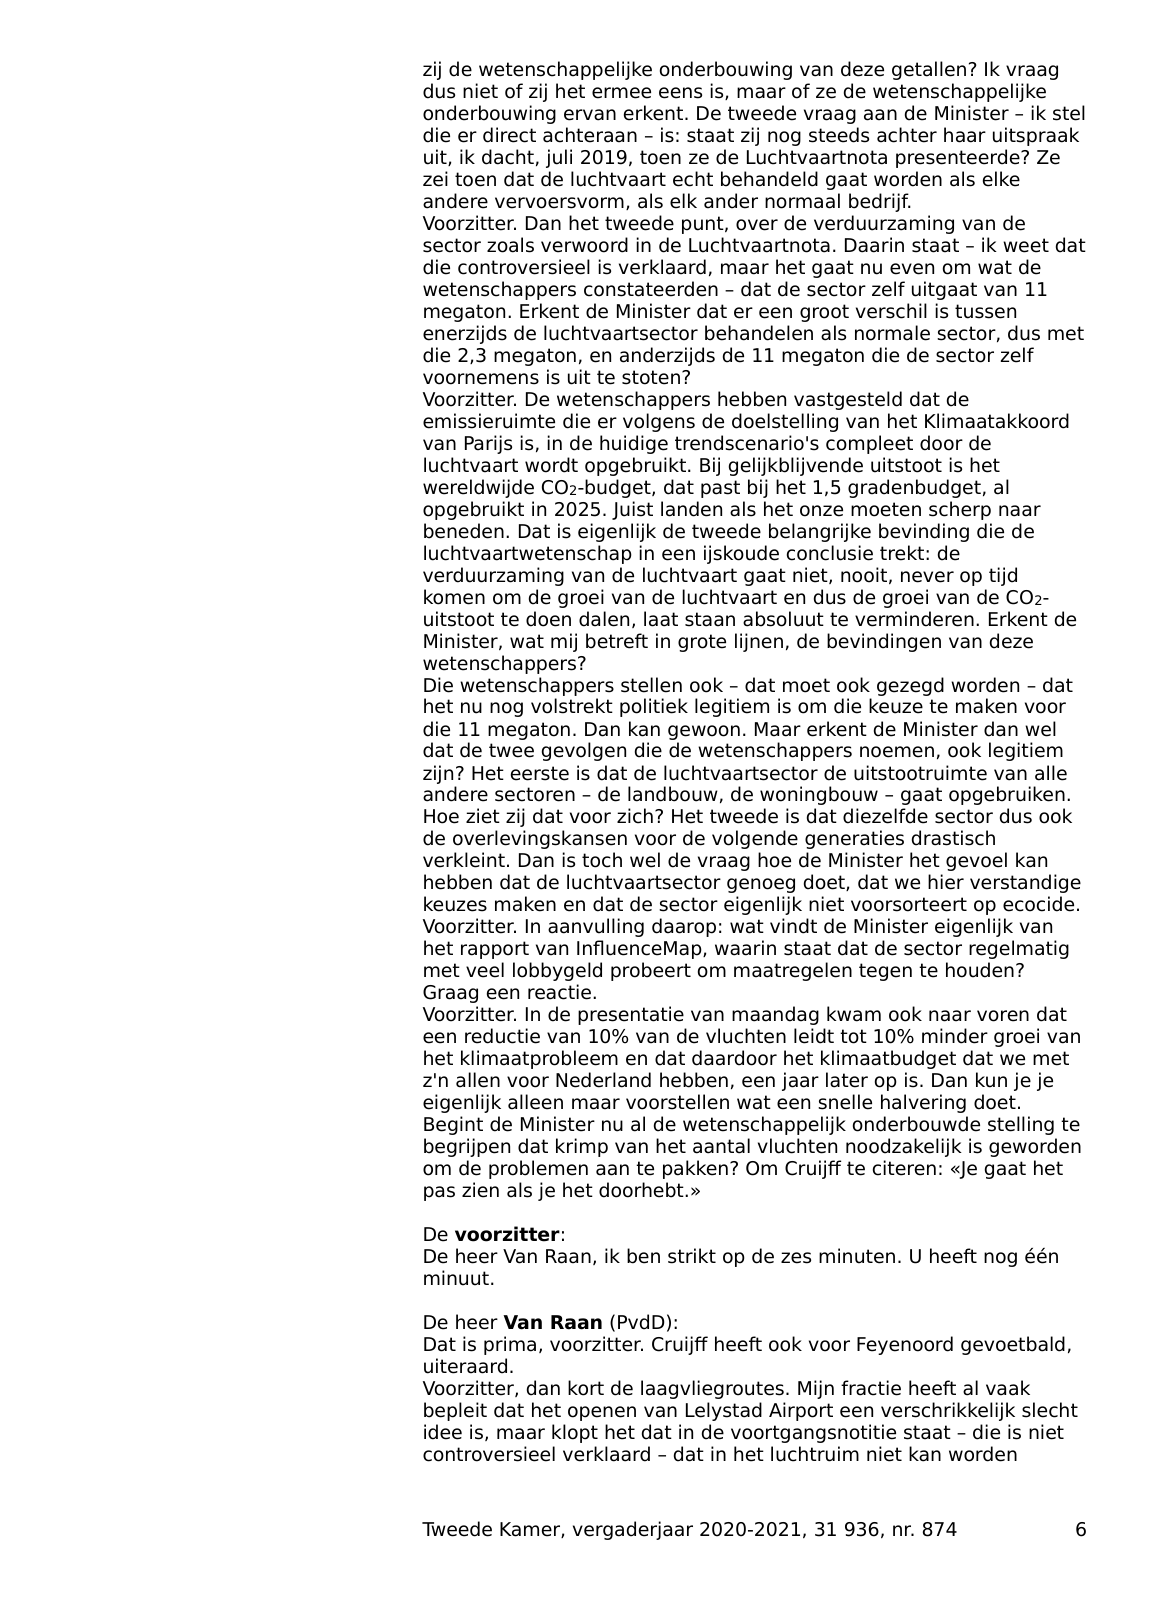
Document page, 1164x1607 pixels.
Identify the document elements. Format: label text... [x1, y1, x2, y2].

text Voorzitter. In de presentatie van maandag kwam ook naar voren dat een reductie van 10% van de vluchten leidt tot 10% minder groei van het klimaatprobleem en dat daardoor het klimaatbudget dat we met z'n allen voor Nederland hebben, een jaar later op is. Dan kun je je eigenlijk alleen maar voorstellen wat een snelle halvering doet. Begint de Minister nu al de wetenschappelijk onderbouwde stelling te begrijpen dat krimp van het aantal vluchten noodzakelijk is geworden om de problemen aan te pakken? Om Cruijff te citeren: «Je gaat het pas zien als je het doorhebt.» [422, 1004, 1087, 1202]
text Die wetenschappers stellen ook – dat moet ook gezegd worden – dat het nu nog volstrekt politiek legitiem is om die keuze te maken voor die 11 megaton. Dan kan gewoon. Maar erkent de Minister dan wel dat de twee gevolgen die de wetenschappers noemen, ook legitiem zijn? Het eerste is dat de luchtvaartsector de uitstootruimte van alle andere sectoren – de landbouw, de woningbouw – gaat opgebruiken. Hoe ziet zij dat voor zich? Het tweede is dat diezelfde sector dus ook de overlevingskansen voor de volgende generaties drastisch verkleint. Dan is toch wel de vraag hoe de Minister het gevoel kan hebben dat de luchtvaartsector genoeg doet, dat we hier verstandige keuzes maken en dat de sector eigenlijk niet voorsorteert op ecocide. [422, 674, 1087, 916]
text Dat is prima, voorzitter. Cruijff heeft ook voor Feyenoord gevoetbald, uiteraard. [422, 1334, 1087, 1378]
text De voorzitter: [422, 1224, 1087, 1246]
text zij de wetenschappelijke onderbouwing van deze getallen? Ik vraag dus niet of zij het ermee eens is, maar of ze de wetenschappelijke onderbouwing ervan erkent. De tweede vraag aan de Minister – ik stel die er direct achteraan – is: staat zij nog steeds achter haar uitspraak uit, ik dacht, juli 2019, toen ze de Luchtvaartnota presenteerde? Ze zei toen dat de luchtvaart echt behandeld gaat worden als elke andere vervoersvorm, als elk ander normaal bedrijf. [422, 59, 1087, 213]
text Voorzitter. De wetenschappers hebben vastgesteld dat de emissieruimte die er volgens de doelstelling van het Klimaatakkoord van Parijs is, in de huidige trendscenario's compleet door de luchtvaart wordt opgebruikt. Bij gelijkblijvende uitstoot is het wereldwijde CO2-budget, dat past bij het 1,5 gradenbudget, al opgebruikt in 2025. Juist landen als het onze moeten scherp naar beneden. Dat is eigenlijk de tweede belangrijke bevinding die de luchtvaartwetenschap in een ijskoude conclusie trekt: de verduurzaming van de luchtvaart gaat niet, nooit, never op tijd komen om de groei van de luchtvaart en dus de groei van de CO2-uitstoot te doen dalen, laat staan absoluut te verminderen. Erkent de Minister, wat mij betreft in grote lijnen, de bevindingen van deze wetenschappers? [422, 389, 1087, 674]
text Voorzitter. Dan het tweede punt, over de verduurzaming van de sector zoals verwoord in de Luchtvaartnota. Daarin staat – ik weet dat die controversieel is verklaard, maar het gaat nu even om wat de wetenschappers constateerden – dat de sector zelf uitgaat van 11 megaton. Erkent de Minister dat er een groot verschil is tussen enerzijds de luchtvaartsector behandelen als normale sector, dus met die 2,3 megaton, en anderzijds de 11 megaton die de sector zelf voornemens is uit te stoten? [422, 213, 1087, 389]
text Voorzitter, dan kort de laagvliegroutes. Mijn fractie heeft al vaak bepleit dat het openen van Lelystad Airport een verschrikkelijk slecht idee is, maar klopt het dat in de voortgangsnotitie staat – die is niet controversieel verklaard – dat in het luchtruim niet kan worden [422, 1378, 1087, 1466]
text De heer Van Raan (PvdD): [422, 1312, 1087, 1334]
text De heer Van Raan, ik ben strikt op de zes minuten. U heeft nog één minuut. [422, 1246, 1087, 1290]
text Voorzitter. In aanvulling daarop: wat vindt de Minister eigenlijk van het rapport van InfluenceMap, waarin staat dat de sector regelmatig met veel lobbygeld probeert om maatregelen tegen te houden? Graag een reactie. [422, 916, 1087, 1004]
